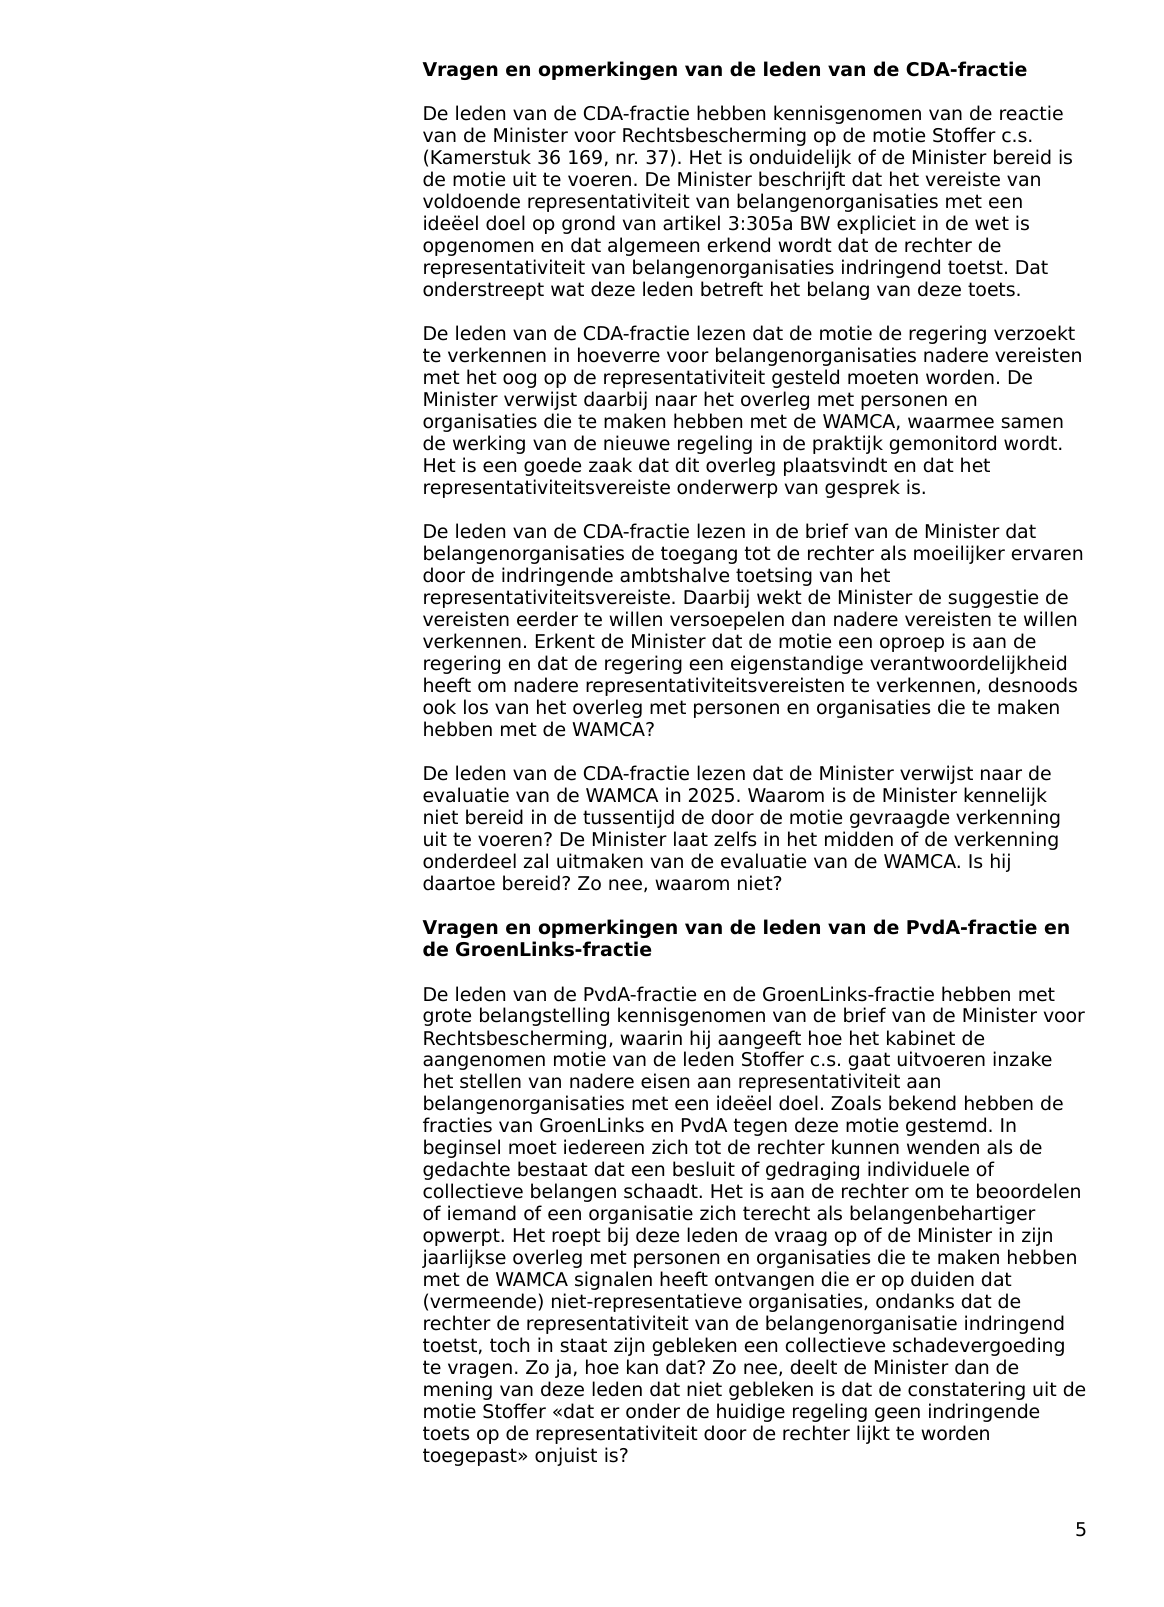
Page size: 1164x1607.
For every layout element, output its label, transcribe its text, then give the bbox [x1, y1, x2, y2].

text De leden van de PvdA-fractie en de GroenLinks-fractie hebben met grote belangstelling kennisgenomen van de brief van de Minister voor Rechtsbescherming, waarin hij aangeeft hoe het kabinet de aangenomen motie van de leden Stoffer c.s. gaat uitvoeren inzake het stellen van nadere eisen aan representativiteit aan belangenorganisaties met een ideëel doel. Zoals bekend hebben de fracties van GroenLinks en PvdA tegen deze motie gestemd. In beginsel moet iedereen zich tot de rechter kunnen wenden als de gedachte bestaat dat een besluit of gedraging individuele of collectieve belangen schaadt. Het is aan de rechter om te beoordelen of iemand of een organisatie zich terecht als belangenbehartiger opwerpt. Het roept bij deze leden de vraag op of de Minister in zijn jaarlijkse overleg met personen en organisaties die te maken hebben met de WAMCA signalen heeft ontvangen die er op duiden dat (vermeende) niet-representatieve organisaties, ondanks dat de rechter de representativiteit van de belangenorganisatie indringend toetst, toch in staat zijn gebleken een collectieve schadevergoeding te vragen. Zo ja, hoe kan dat? Zo nee, deelt de Minister dan de mening van deze leden dat niet gebleken is dat de constatering uit de motie Stoffer «dat er onder de huidige regeling geen indringende toets op de representativiteit door de rechter lijkt te worden toegepast» onjuist is? [422, 983, 1087, 1467]
subtitle Vragen en opmerkingen van de leden van de PvdA-fractie en de GroenLinks-fractie [422, 917, 1087, 961]
subtitle Vragen en opmerkingen van de leden van de CDA-fractie [422, 59, 1087, 81]
text De leden van de CDA-fractie lezen dat de motie de regering verzoekt te verkennen in hoeverre voor belangenorganisaties nadere vereisten met het oog op de representativiteit gesteld moeten worden. De Minister verwijst daarbij naar het overleg met personen en organisaties die te maken hebben met de WAMCA, waarmee samen de werking van de nieuwe regeling in de praktijk gemonitord wordt. Het is een goede zaak dat dit overleg plaatsvindt en dat het representativiteitsvereiste onderwerp van gesprek is. [422, 323, 1087, 499]
text De leden van de CDA-fractie lezen in de brief van de Minister dat belangenorganisaties de toegang tot de rechter als moeilijker ervaren door de indringende ambtshalve toetsing van het representativiteitsvereiste. Daarbij wekt de Minister de suggestie de vereisten eerder te willen versoepelen dan nadere vereisten te willen verkennen. Erkent de Minister dat de motie een oproep is aan de regering en dat de regering een eigenstandige verantwoordelijkheid heeft om nadere representativiteitsvereisten te verkennen, desnoods ook los van het overleg met personen en organisaties die te maken hebben met de WAMCA? [422, 521, 1087, 741]
text De leden van de CDA-fractie hebben kennisgenomen van de reactie van de Minister voor Rechtsbescherming op de motie Stoffer c.s. (Kamerstuk 36 169, nr. 37). Het is onduidelijk of de Minister bereid is de motie uit te voeren. De Minister beschrijft dat het vereiste van voldoende representativiteit van belangenorganisaties met een ideëel doel op grond van artikel 3:305a BW expliciet in de wet is opgenomen en dat algemeen erkend wordt dat de rechter de representativiteit van belangenorganisaties indringend toetst. Dat onderstreept wat deze leden betreft het belang van deze toets. [422, 103, 1087, 301]
text De leden van de CDA-fractie lezen dat de Minister verwijst naar de evaluatie van de WAMCA in 2025. Waarom is de Minister kennelijk niet bereid in de tussentijd de door de motie gevraagde verkenning uit te voeren? De Minister laat zelfs in het midden of de verkenning onderdeel zal uitmaken van de evaluatie van de WAMCA. Is hij daartoe bereid? Zo nee, waarom niet? [422, 763, 1087, 895]
